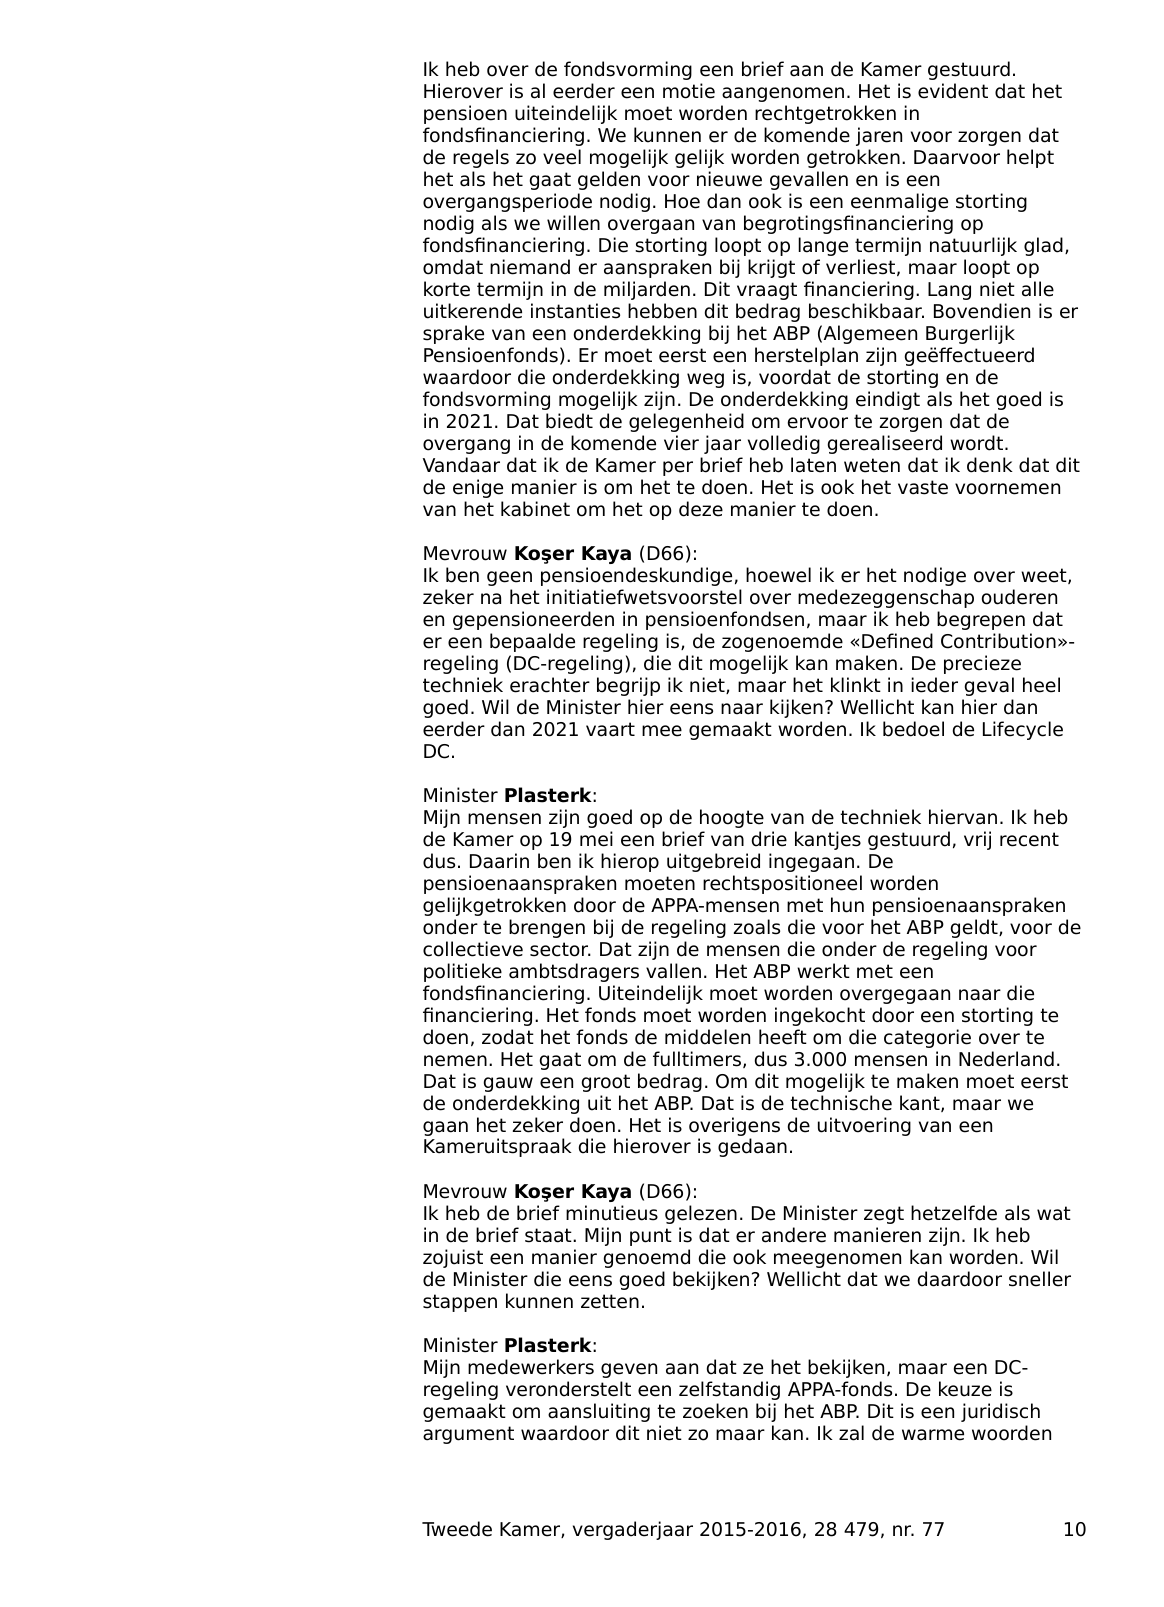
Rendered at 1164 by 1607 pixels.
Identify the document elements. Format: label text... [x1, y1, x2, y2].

text Minister Plasterk: [422, 785, 1087, 807]
text Ik heb over de fondsvorming een brief aan de Kamer gestuurd. Hierover is al eerder een motie aangenomen. Het is evident dat het pensioen uiteindelijk moet worden rechtgetrokken in fondsfinanciering. We kunnen er de komende jaren voor zorgen dat de regels zo veel mogelijk gelijk worden getrokken. Daarvoor helpt het als het gaat gelden voor nieuwe gevallen en is een overgangsperiode nodig. Hoe dan ook is een eenmalige storting nodig als we willen overgaan van begrotingsfinanciering op fondsfinanciering. Die storting loopt op lange termijn natuurlijk glad, omdat niemand er aanspraken bij krijgt of verliest, maar loopt op korte termijn in de miljarden. Dit vraagt financiering. Lang niet alle uitkerende instanties hebben dit bedrag beschikbaar. Bovendien is er sprake van een onderdekking bij het ABP (Algemeen Burgerlijk Pensioenfonds). Er moet eerst een herstelplan zijn geëffectueerd waardoor die onderdekking weg is, voordat de storting en de fondsvorming mogelijk zijn. De onderdekking eindigt als het goed is in 2021. Dat biedt de gelegenheid om ervoor te zorgen dat de overgang in de komende vier jaar volledig gerealiseerd wordt. Vandaar dat ik de Kamer per brief heb laten weten dat ik denk dat dit de enige manier is om het te doen. Het is ook het vaste voornemen van het kabinet om het op deze manier te doen. [422, 59, 1087, 521]
text Mijn mensen zijn goed op de hoogte van de techniek hiervan. Ik heb de Kamer op 19 mei een brief van drie kantjes gestuurd, vrij recent dus. Daarin ben ik hierop uitgebreid ingegaan. De pensioenaanspraken moeten rechtspositioneel worden gelijkgetrokken door de APPA-mensen met hun pensioenaanspraken onder te brengen bij de regeling zoals die voor het ABP geldt, voor de collectieve sector. Dat zijn de mensen die onder de regeling voor politieke ambtsdragers vallen. Het ABP werkt met een fondsfinanciering. Uiteindelijk moet worden overgegaan naar die financiering. Het fonds moet worden ingekocht door een storting te doen, zodat het fonds de middelen heeft om die categorie over te nemen. Het gaat om de fulltimers, dus 3.000 mensen in Nederland. Dat is gauw een groot bedrag. Om dit mogelijk te maken moet eerst de onderdekking uit het ABP. Dat is de technische kant, maar we gaan het zeker doen. Het is overigens de uitvoering van een Kameruitspraak die hierover is gedaan. [422, 807, 1087, 1158]
text Mevrouw Koşer Kaya (D66): [422, 543, 1087, 565]
text Mevrouw Koşer Kaya (D66): [422, 1181, 1087, 1203]
text Ik ben geen pensioendeskundige, hoewel ik er het nodige over weet, zeker na het initiatiefwetsvoorstel over medezeggenschap ouderen en gepensioneerden in pensioenfondsen, maar ik heb begrepen dat er een bepaalde regeling is, de zogenoemde «Defined Contribution»-regeling (DC-regeling), die dit mogelijk kan maken. De precieze techniek erachter begrijp ik niet, maar het klinkt in ieder geval heel goed. Wil de Minister hier eens naar kijken? Wellicht kan hier dan eerder dan 2021 vaart mee gemaakt worden. Ik bedoel de Lifecycle DC. [422, 565, 1087, 763]
text Mijn medewerkers geven aan dat ze het bekijken, maar een DC-regeling veronderstelt een zelfstandig APPA-fonds. De keuze is gemaakt om aansluiting te zoeken bij het ABP. Dit is een juridisch argument waardoor dit niet zo maar kan. Ik zal de warme woorden [422, 1357, 1087, 1444]
text Minister Plasterk: [422, 1335, 1087, 1357]
text Ik heb de brief minutieus gelezen. De Minister zegt hetzelfde als wat in de brief staat. Mijn punt is dat er andere manieren zijn. Ik heb zojuist een manier genoemd die ook meegenomen kan worden. Wil de Minister die eens goed bekijken? Wellicht dat we daardoor sneller stappen kunnen zetten. [422, 1203, 1087, 1312]
